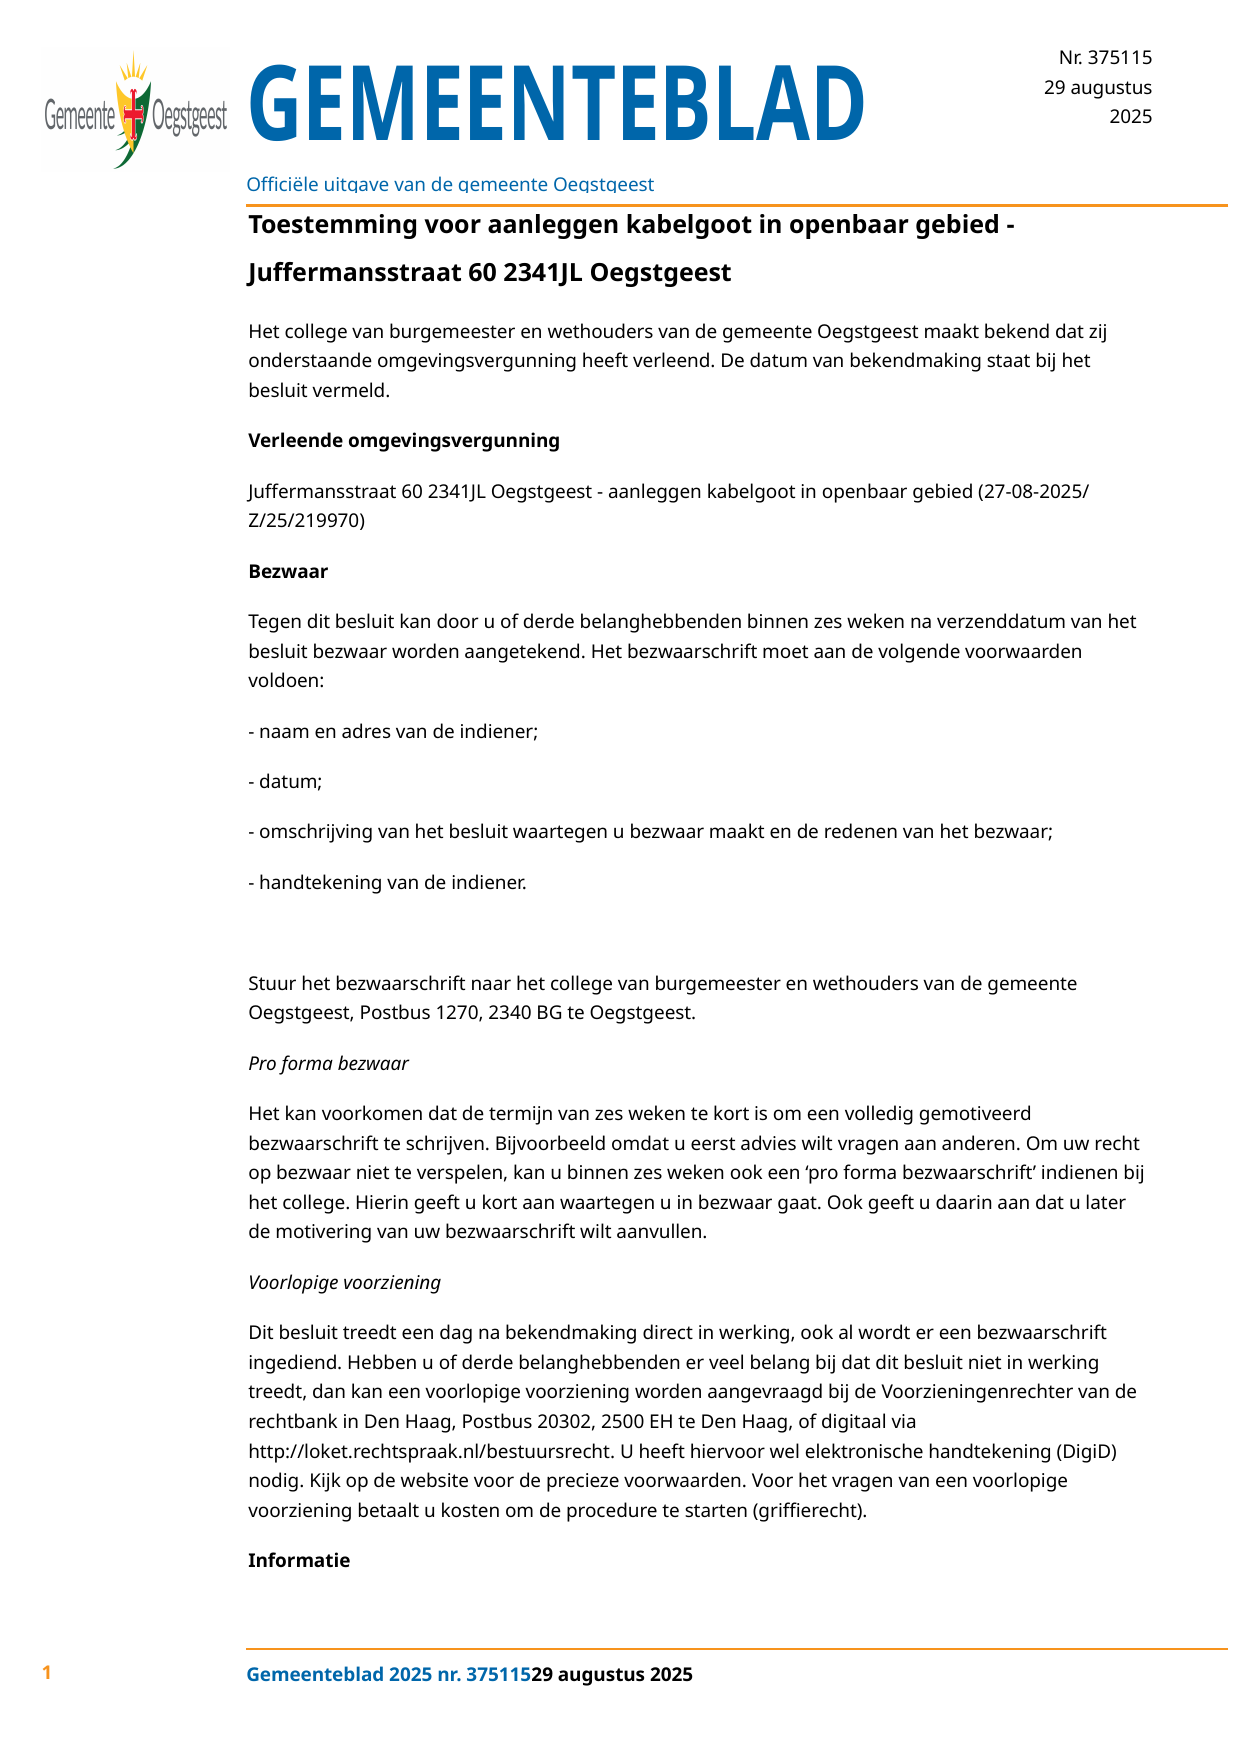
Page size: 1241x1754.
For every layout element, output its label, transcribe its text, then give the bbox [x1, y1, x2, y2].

text Stuur het bezwaarschrift naar het college van burgemeester en wethouders van de gemeente Oegstgeest, Postbus 1270, 2340 BG te Oegstgeest. [248, 970, 1152, 1025]
text Het kan voorkomen dat de termijn van zes weken te kort is om een volledig gemotiveerd bezwaarschrift te schrijven. Bijvoorbeeld omdat u eerst advies wilt vragen aan anderen. Om uw recht op bezwaar niet te verspelen, kan u binnen zes weken ook een ‘pro forma bezwaarschrift’ indienen bij het college. Hierin geeft u kort aan waartegen u in bezwaar gaat. Ook geeft u daarin aan dat u later de motivering van uw bezwaarschrift wilt aanvullen. [248, 1100, 1152, 1244]
text Voorlopige voorziening [248, 1269, 1152, 1295]
text Tegen dit besluit kan door u of derde belanghebbenden binnen zes weken na verzenddatum van het besluit bezwaar worden aangetekend. Het bezwaarschrift moet aan de volgende voorwaarden voldoen: [248, 608, 1152, 693]
text - naam en adres van de indiener; [248, 718, 1152, 744]
text Verleende omgevingsvergunning [248, 427, 1152, 453]
text Juffermansstraat 60 2341JL Oegstgeest - aanleggen kabelgoot in openbaar gebied (27-08-2025/ Z/25/219970) [248, 478, 1152, 533]
text Informatie [248, 1547, 1152, 1573]
text Bezwaar [248, 558, 1152, 584]
text Het college van burgemeester en wethouders van de gemeente Oegstgeest maakt bekend dat zij onderstaande omgevingsvergunning heeft verleend. De datum van bekendmaking staat bij het besluit vermeld. [248, 318, 1152, 403]
text - handtekening van de indiener. [248, 869, 1152, 895]
picture [41, 47, 231, 172]
text - omschrijving van het besluit waartegen u bezwaar maakt en de redenen van het bezwaar; [248, 819, 1152, 844]
text Pro forma bezwaar [248, 1050, 1152, 1076]
text Toestemming voor aanleggen kabelgoot in openbaar gebied - Juffermansstraat 60 2341JL Oegstgeest [248, 207, 1152, 288]
text Dit besluit treedt een dag na bekendmaking direct in werking, ook al wordt er een bezwaarschrift ingediend. Hebben u of derde belanghebbenden er veel belang bij dat dit besluit niet in werking treedt, dan kan een voorlopige voorziening worden aangevraagd bij de Voorzieningenrechter van de rechtbank in Den Haag, Postbus 20302, 2500 EH te Den Haag, of digitaal via http://loket.rechtspraak.nl/bestuursrecht. U heeft hiervoor wel elektronische handtekening (DigiD) nodig. Kijk op de website voor de precieze voorwaarden. Voor het vragen van een voorlopige voorziening betaalt u kosten om de procedure te starten (griffierecht). [248, 1319, 1152, 1523]
text - datum; [248, 768, 1152, 794]
